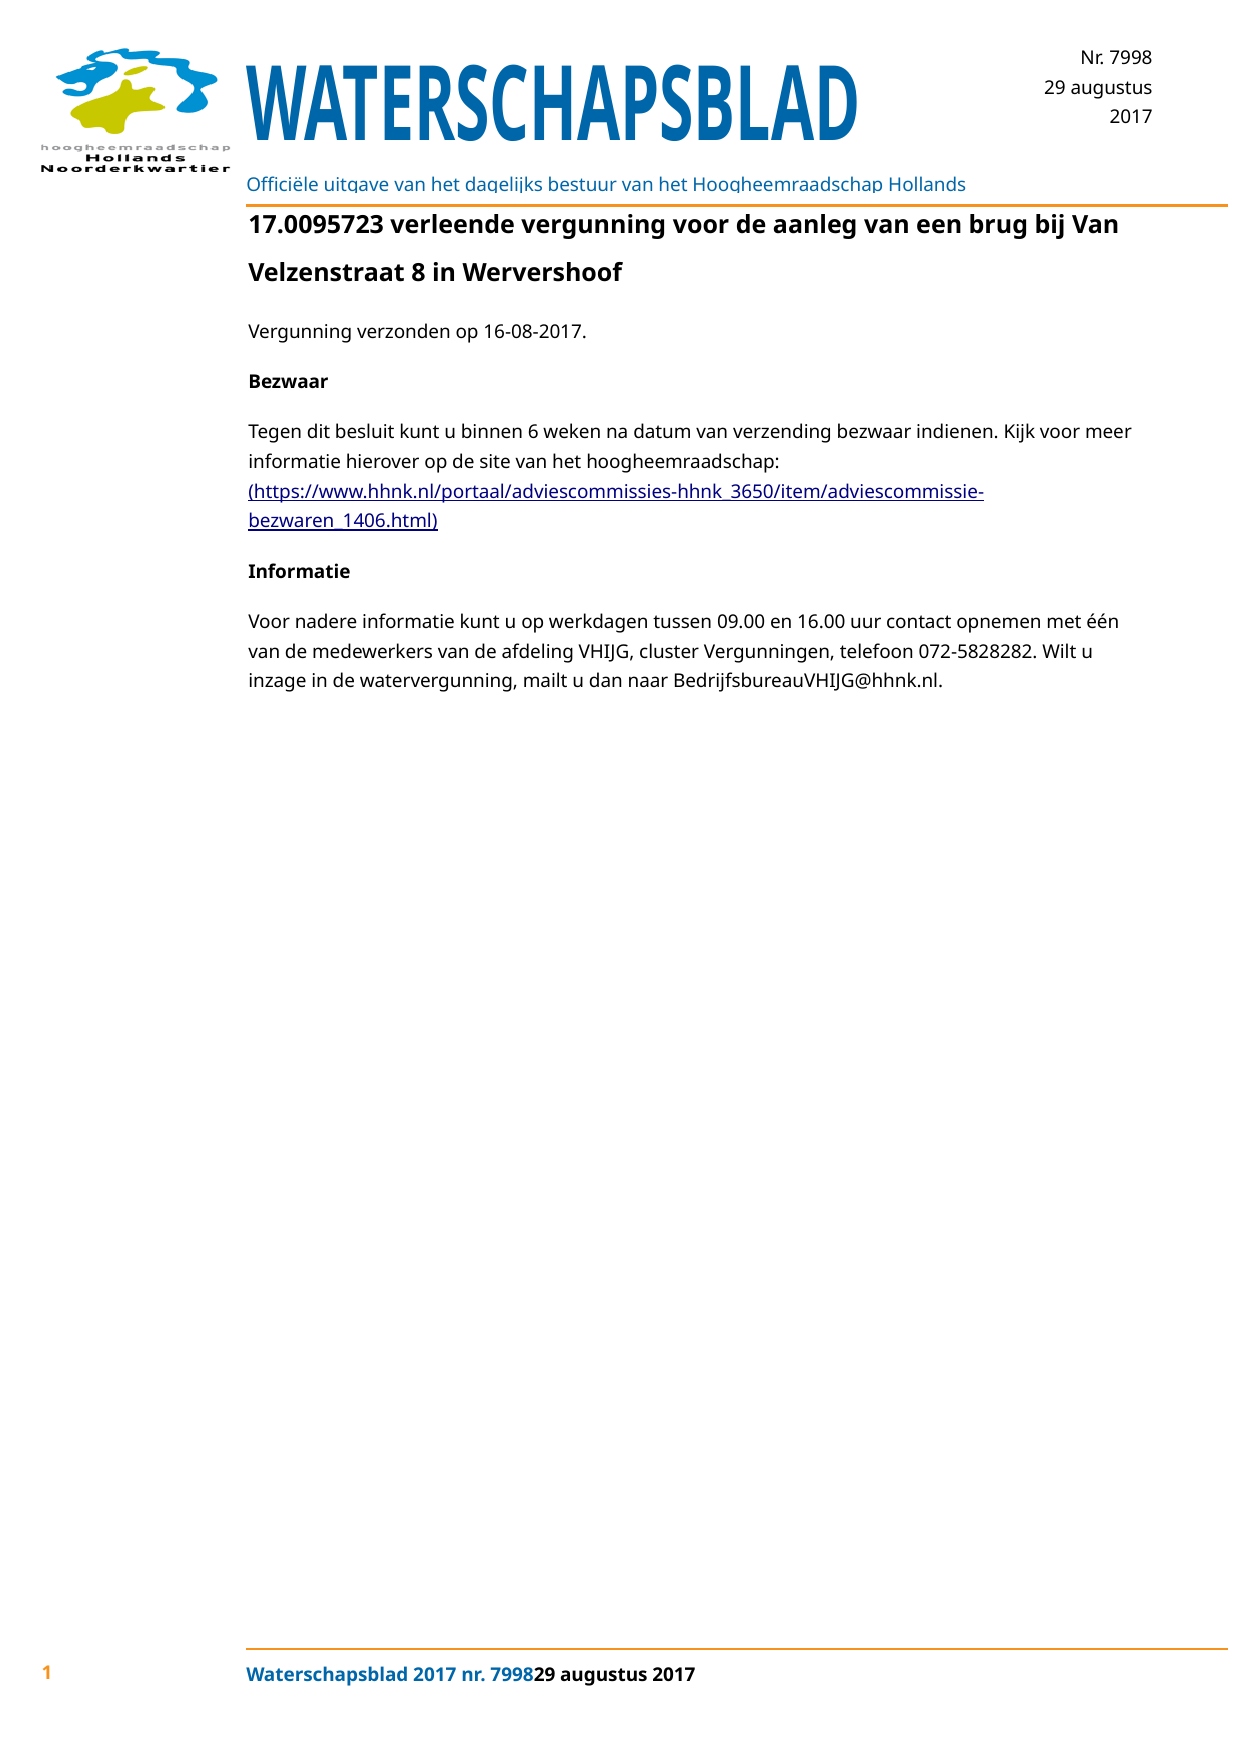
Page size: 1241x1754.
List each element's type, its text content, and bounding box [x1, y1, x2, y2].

text Vergunning verzonden op 16-08-2017. [248, 318, 1152, 344]
picture [41, 47, 231, 172]
text Voor nadere informatie kunt u op werkdagen tussen 09.00 en 16.00 uur contact opnemen met één van de medewerkers van de afdeling VHIJG, cluster Vergunningen, telefoon 072-5828282. Wilt u inzage in de watervergunning, mailt u dan naar BedrijfsbureauVHIJG@hhnk.nl. [248, 608, 1152, 693]
text Informatie [248, 558, 1152, 584]
text Bezwaar [248, 368, 1152, 394]
text 17.0095723 verleende vergunning voor de aanleg van een brug bij Van Velzenstraat 8 in Wervershoof [248, 207, 1152, 288]
text Tegen dit besluit kunt u binnen 6 weken na datum van verzending bezwaar indienen. Kijk voor meer informatie hierover op de site van het hoogheemraadschap: (https://www.hhnk.nl/portaal/adviescommissies-hhnk_3650/item/adviescommissie-bezwaren_1406.html) [248, 419, 1152, 533]
